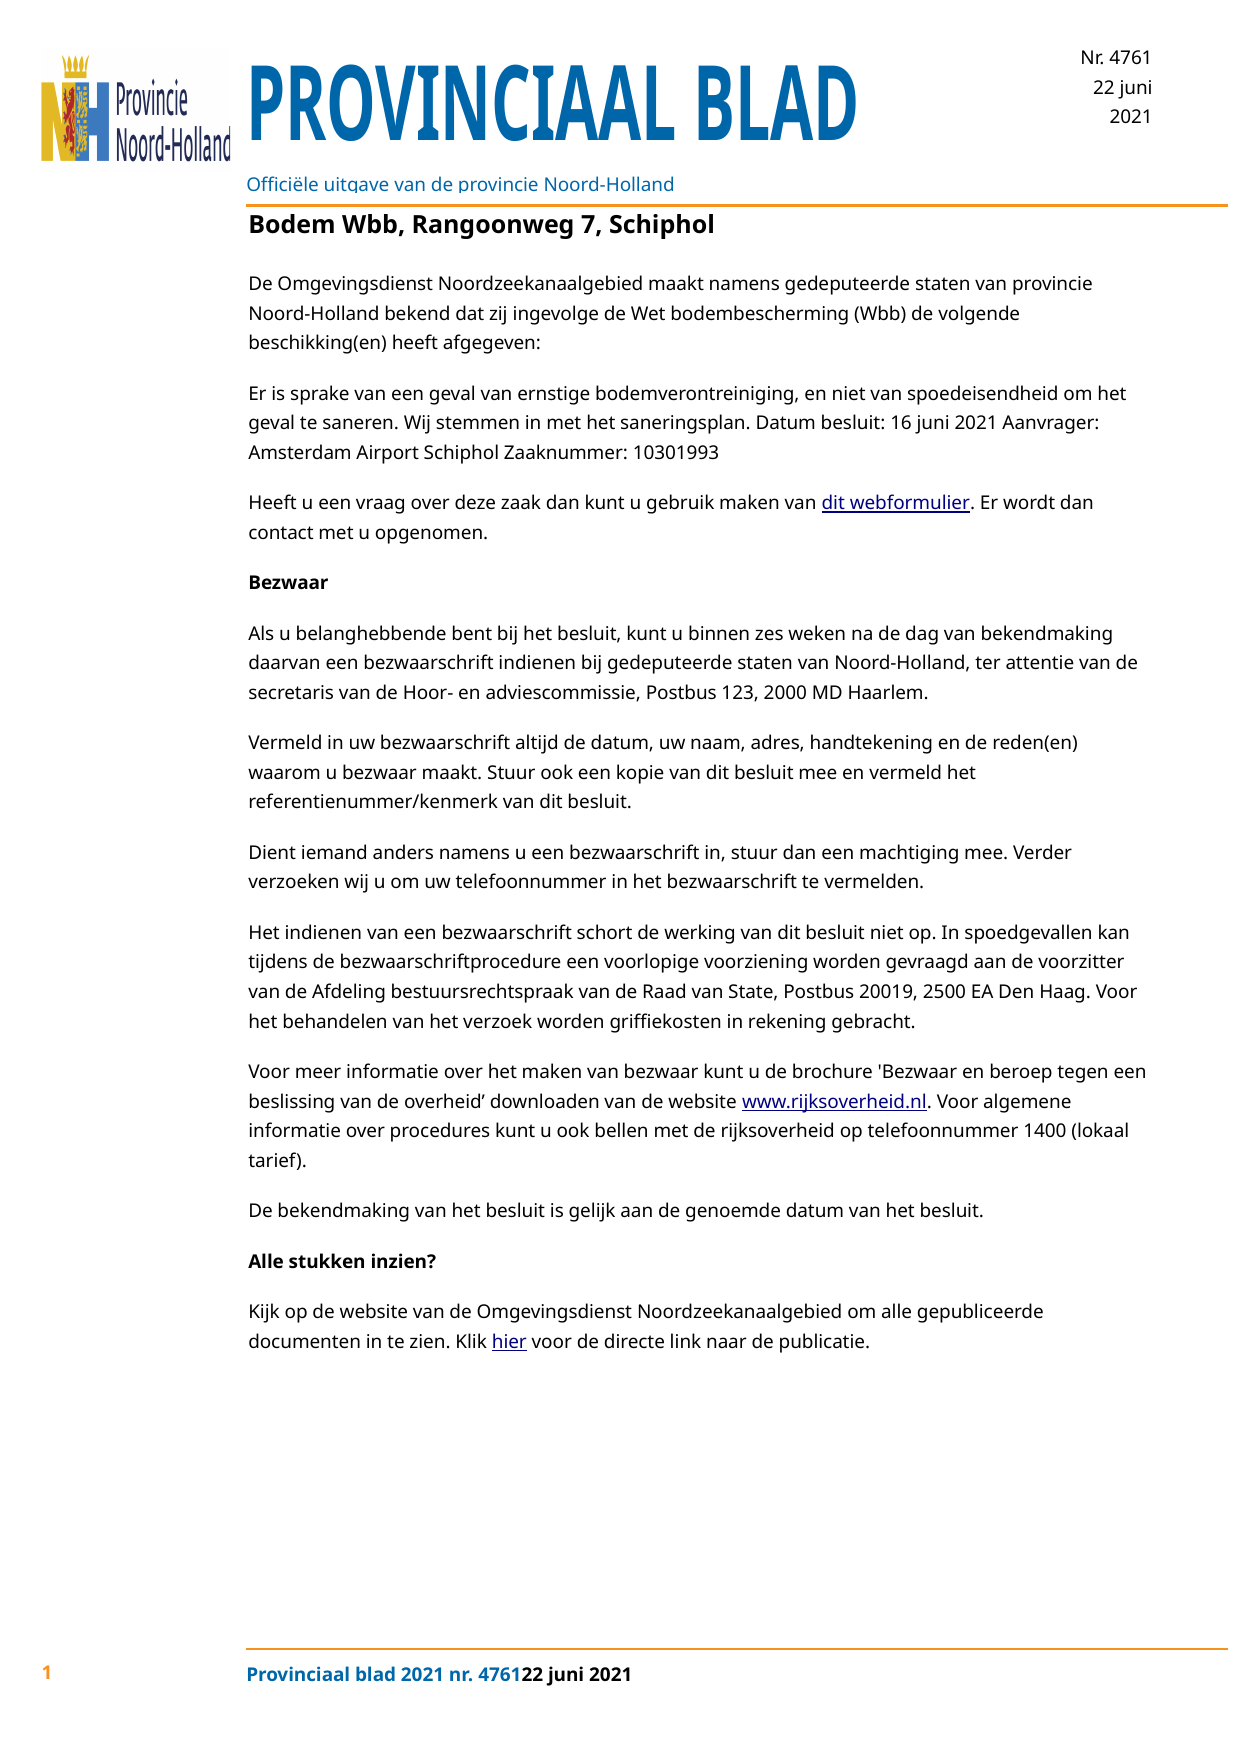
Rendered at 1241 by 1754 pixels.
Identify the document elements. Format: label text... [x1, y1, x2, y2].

text Kijk op de website van de Omgevingsdienst Noordzeekanaalgebied om alle gepubliceerde documenten in te zien. Klik hier voor de directe link naar de publicatie. [248, 1298, 1152, 1353]
text Heeft u een vraag over deze zaak dan kunt u gebruik maken van dit webformulier. Er wordt dan contact met u opgenomen. [248, 489, 1152, 545]
text Voor meer informatie over het maken van bezwaar kunt u de brochure 'Bezwaar en beroep tegen een beslissing van de overheid’ downloaden van de website www.rijksoverheid.nl. Voor algemene informatie over procedures kunt u ook bellen met de rijksoverheid op telefoonnummer 1400 (lokaal tarief). [248, 1058, 1152, 1173]
text Bodem Wbb, Rangoonweg 7, Schiphol [248, 207, 1152, 241]
text De bekendmaking van het besluit is gelijk aan de genoemde datum van het besluit. [248, 1197, 1152, 1223]
text Dient iemand anders namens u een bezwaarschrift in, stuur dan een machtiging mee. Verder verzoeken wij u om uw telefoonnummer in het bezwaarschrift te vermelden. [248, 839, 1152, 894]
picture [41, 47, 231, 172]
text Er is sprake van een geval van ernstige bodemverontreiniging, en niet van spoedeisendheid om het geval te saneren. Wij stemmen in met het saneringsplan. Datum besluit: 16 juni 2021 Aanvrager: Amsterdam Airport Schiphol Zaaknummer: 10301993 [248, 380, 1152, 465]
text Vermeld in uw bezwaarschrift altijd de datum, uw naam, adres, handtekening en de reden(en) waarom u bezwaar maakt. Stuur ook een kopie van dit besluit mee en vermeld het referentienummer/kenmerk van dit besluit. [248, 729, 1152, 814]
text Het indienen van een bezwaarschrift schort de werking van dit besluit niet op. In spoedgevallen kan tijdens de bezwaarschriftprocedure een voorlopige voorziening worden gevraagd aan de voorzitter van de Afdeling bestuursrechtspraak van de Raad van State, Postbus 20019, 2500 EA Den Haag. Voor het behandelen van het verzoek worden griffiekosten in rekening gebracht. [248, 919, 1152, 1033]
text Alle stukken inzien? [248, 1248, 1152, 1273]
text De Omgevingsdienst Noordzeekanaalgebied maakt namens gedeputeerde staten van provincie Noord-Holland bekend dat zij ingevolge de Wet bodembescherming (Wbb) de volgende beschikking(en) heeft afgegeven: [248, 270, 1152, 355]
text Als u belanghebbende bent bij het besluit, kunt u binnen zes weken na de dag van bekendmaking daarvan een bezwaarschrift indienen bij gedeputeerde staten van Noord-Holland, ter attentie van de secretaris van de Hoor- en adviescommissie, Postbus 123, 2000 MD Haarlem. [248, 620, 1152, 705]
text Bezwaar [248, 569, 1152, 595]
